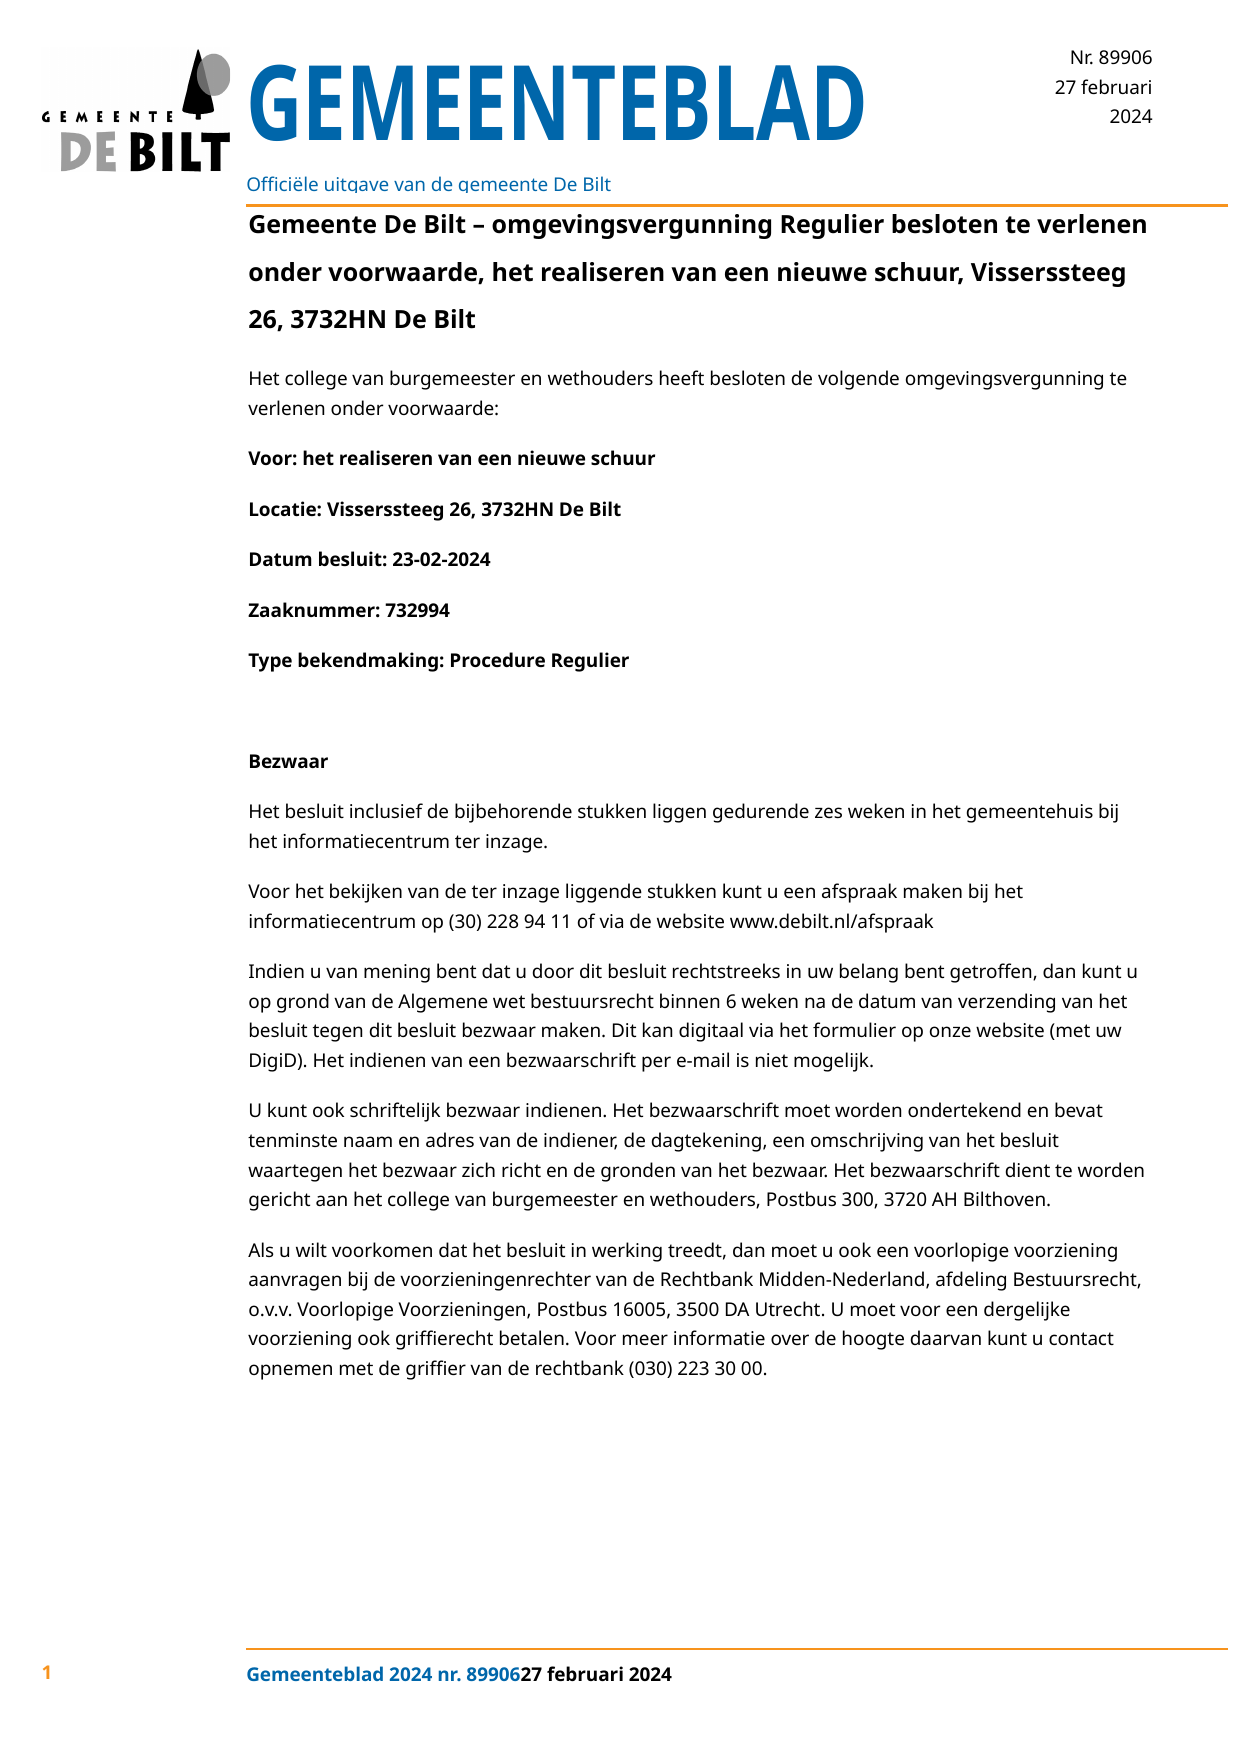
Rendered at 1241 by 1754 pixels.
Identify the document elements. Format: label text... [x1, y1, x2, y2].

text Het besluit inclusief de bijbehorende stukken liggen gedurende zes weken in het gemeentehuis bij het informatiecentrum ter inzage. [248, 798, 1152, 854]
picture [41, 47, 231, 172]
text Voor: het realiseren van een nieuwe schuur [248, 446, 1152, 471]
text Locatie: Visserssteeg 26, 3732HN De Bilt [248, 496, 1152, 522]
text Gemeente De Bilt – omgevingsvergunning Regulier besloten te verlenen onder voorwaarde, het realiseren van een nieuwe schuur, Visserssteeg 26, 3732HN De Bilt [248, 207, 1152, 336]
text Type bekendmaking: Procedure Regulier [248, 647, 1152, 673]
text U kunt ook schriftelijk bezwaar indienen. Het bezwaarschrift moet worden ondertekend en bevat tenminste naam en adres van de indiener, de dagtekening, een omschrijving van het besluit waartegen het bezwaar zich richt en de gronden van het bezwaar. Het bezwaarschrift dient te worden gericht aan het college van burgemeester en wethouders, Postbus 300, 3720 AH Bilthoven. [248, 1098, 1152, 1212]
text Voor het bekijken van de ter inzage liggende stukken kunt u een afspraak maken bij het informatiecentrum op (30) 228 94 11 of via de website www.debilt.nl/afspraak [248, 878, 1152, 934]
text Zaaknummer: 732994 [248, 597, 1152, 622]
text Als u wilt voorkomen dat het besluit in werking treedt, dan moet u ook een voorlopige voorziening aanvragen bij de voorzieningenrechter van de Rechtbank Midden-Nederland, afdeling Bestuursrecht, o.v.v. Voorlopige Voorzieningen, Postbus 16005, 3500 DA Utrecht. U moet voor een dergelijke voorziening ook griffierecht betalen. Voor meer informatie over de hoogte daarvan kunt u contact opnemen met de griffier van de rechtbank (030) 223 30 00. [248, 1237, 1152, 1381]
text Bezwaar [248, 748, 1152, 774]
text Datum besluit: 23-02-2024 [248, 546, 1152, 572]
text Indien u van mening bent dat u door dit besluit rechtstreeks in uw belang bent getroffen, dan kunt u op grond van de Algemene wet bestuursrecht binnen 6 weken na de datum van verzending van het besluit tegen dit besluit bezwaar maken. Dit kan digitaal via het formulier op onze website (met uw DigiD). Het indienen van een bezwaarschrift per e-mail is niet mogelijk. [248, 958, 1152, 1073]
text Het college van burgemeester en wethouders heeft besloten de volgende omgevingsvergunning te verlenen onder voorwaarde: [248, 366, 1152, 421]
